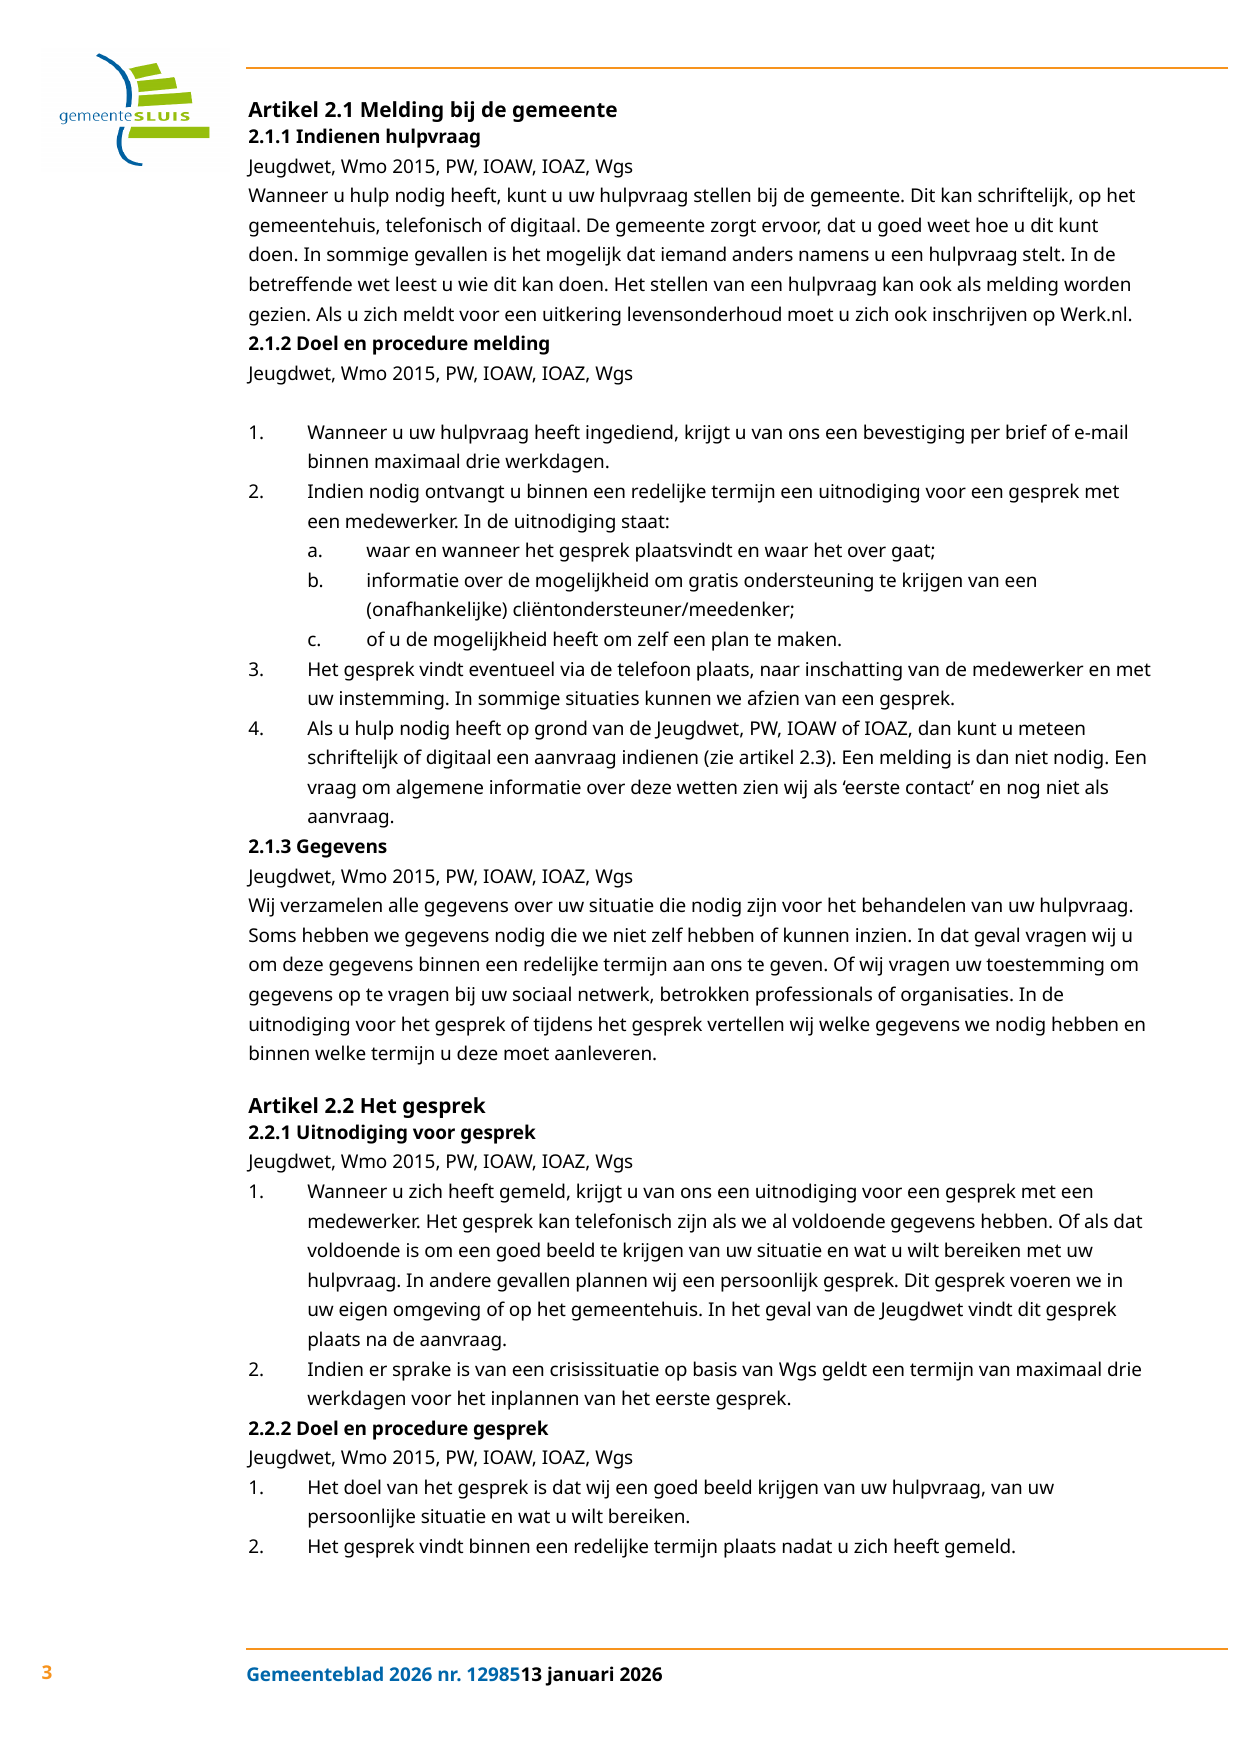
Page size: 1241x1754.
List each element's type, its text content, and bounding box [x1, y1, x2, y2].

list waar en wanneer het gesprek plaatsvindt en waar het over gaat; [307, 537, 1152, 563]
list Wanneer u uw hulpvraag heeft ingediend, krijgt u van ons een bevestiging per brief of e-mail binnen maximaal drie werkdagen. [248, 419, 1152, 474]
list Het gesprek vindt binnen een redelijke termijn plaats nadat u zich heeft gemeld. [248, 1533, 1152, 1559]
text Jeugdwet, Wmo 2015, PW, IOAW, IOAZ, Wgs [248, 863, 1152, 888]
text 2.1.3 Gegevens [248, 833, 1152, 859]
text Artikel 2.1 Melding bij de gemeente [248, 95, 1152, 123]
list Als u hulp nodig heeft op grond van de Jeugdwet, PW, IOAW of IOAZ, dan kunt u meteen schriftelijk of digitaal een aanvraag indienen (zie artikel 2.3). Een melding is dan niet nodig. Een vraag om algemene informatie over deze wetten zien wij als ‘eerste contact’ en nog niet als aanvraag. [248, 715, 1152, 829]
list Het gesprek vindt eventueel via de telefoon plaats, naar inschatting van de medewerker en met uw instemming. In sommige situaties kunnen we afzien van een gesprek. [248, 656, 1152, 711]
list Wanneer u zich heeft gemeld, krijgt u van ons een uitnodiging voor een gesprek met een medewerker. Het gesprek kan telefonisch zijn als we al voldoende gegevens hebben. Of als dat voldoende is om een goed beeld te krijgen van uw situatie en wat u wilt bereiken met uw hulpvraag. In andere gevallen plannen wij een persoonlijk gesprek. Dit gesprek voeren we in uw eigen omgeving of op het gemeentehuis. In het geval van de Jeugdwet vindt dit gesprek plaats na de aanvraag. [248, 1178, 1152, 1352]
list Indien er sprake is van een crisissituatie op basis van Wgs geldt een termijn van maximaal drie werkdagen voor het inplannen van het eerste gesprek. [248, 1356, 1152, 1411]
text Jeugdwet, Wmo 2015, PW, IOAW, IOAZ, Wgs [248, 360, 1152, 386]
list informatie over de mogelijkheid om gratis ondersteuning te krijgen van een (onafhankelijke) cliëntondersteuner/meedenker; [307, 567, 1152, 622]
text Wanneer u hulp nodig heeft, kunt u uw hulpvraag stellen bij de gemeente. Dit kan schriftelijk, op het gemeentehuis, telefonisch of digitaal. De gemeente zorgt ervoor, dat u goed weet hoe u dit kunt doen. In sommige gevallen is het mogelijk dat iemand anders namens u een hulpvraag stelt. In de betreffende wet leest u wie dit kan doen. Het stellen van een hulpvraag kan ook als melding worden gezien. Als u zich meldt voor een uitkering levensonderhoud moet u zich ook inschrijven op Werk.nl. [248, 182, 1152, 326]
text Wij verzamelen alle gegevens over uw situatie die nodig zijn voor het behandelen van uw hulpvraag. Soms hebben we gegevens nodig die we niet zelf hebben of kunnen inzien. In dat geval vragen wij u om deze gegevens binnen een redelijke termijn aan ons te geven. Of wij vragen uw toestemming om gegevens op te vragen bij uw sociaal netwerk, betrokken professionals of organisaties. In de uitnodiging voor het gesprek of tijdens het gesprek vertellen wij welke gegevens we nodig hebben en binnen welke termijn u deze moet aanleveren. [248, 892, 1152, 1066]
text 2.1.2 Doel en procedure melding [248, 330, 1152, 356]
list of u de mogelijkheid heeft om zelf een plan te maken. [307, 626, 1152, 652]
picture [41, 47, 231, 172]
text 2.2.2 Doel en procedure gesprek [248, 1415, 1152, 1441]
text Artikel 2.2 Het gesprek [248, 1091, 1152, 1119]
list Indien nodig ontvangt u binnen een redelijke termijn een uitnodiging voor een gesprek met een medewerker. In de uitnodiging staat: [248, 478, 1152, 533]
text Jeugdwet, Wmo 2015, PW, IOAW, IOAZ, Wgs [248, 1444, 1152, 1470]
list Het doel van het gesprek is dat wij een goed beeld krijgen van uw hulpvraag, van uw persoonlijke situatie en wat u wilt bereiken. [248, 1474, 1152, 1529]
text Jeugdwet, Wmo 2015, PW, IOAW, IOAZ, Wgs [248, 153, 1152, 178]
text Jeugdwet, Wmo 2015, PW, IOAW, IOAZ, Wgs [248, 1149, 1152, 1174]
text 2.2.1 Uitnodiging voor gesprek [248, 1119, 1152, 1145]
text 2.1.1 Indienen hulpvraag [248, 123, 1152, 149]
